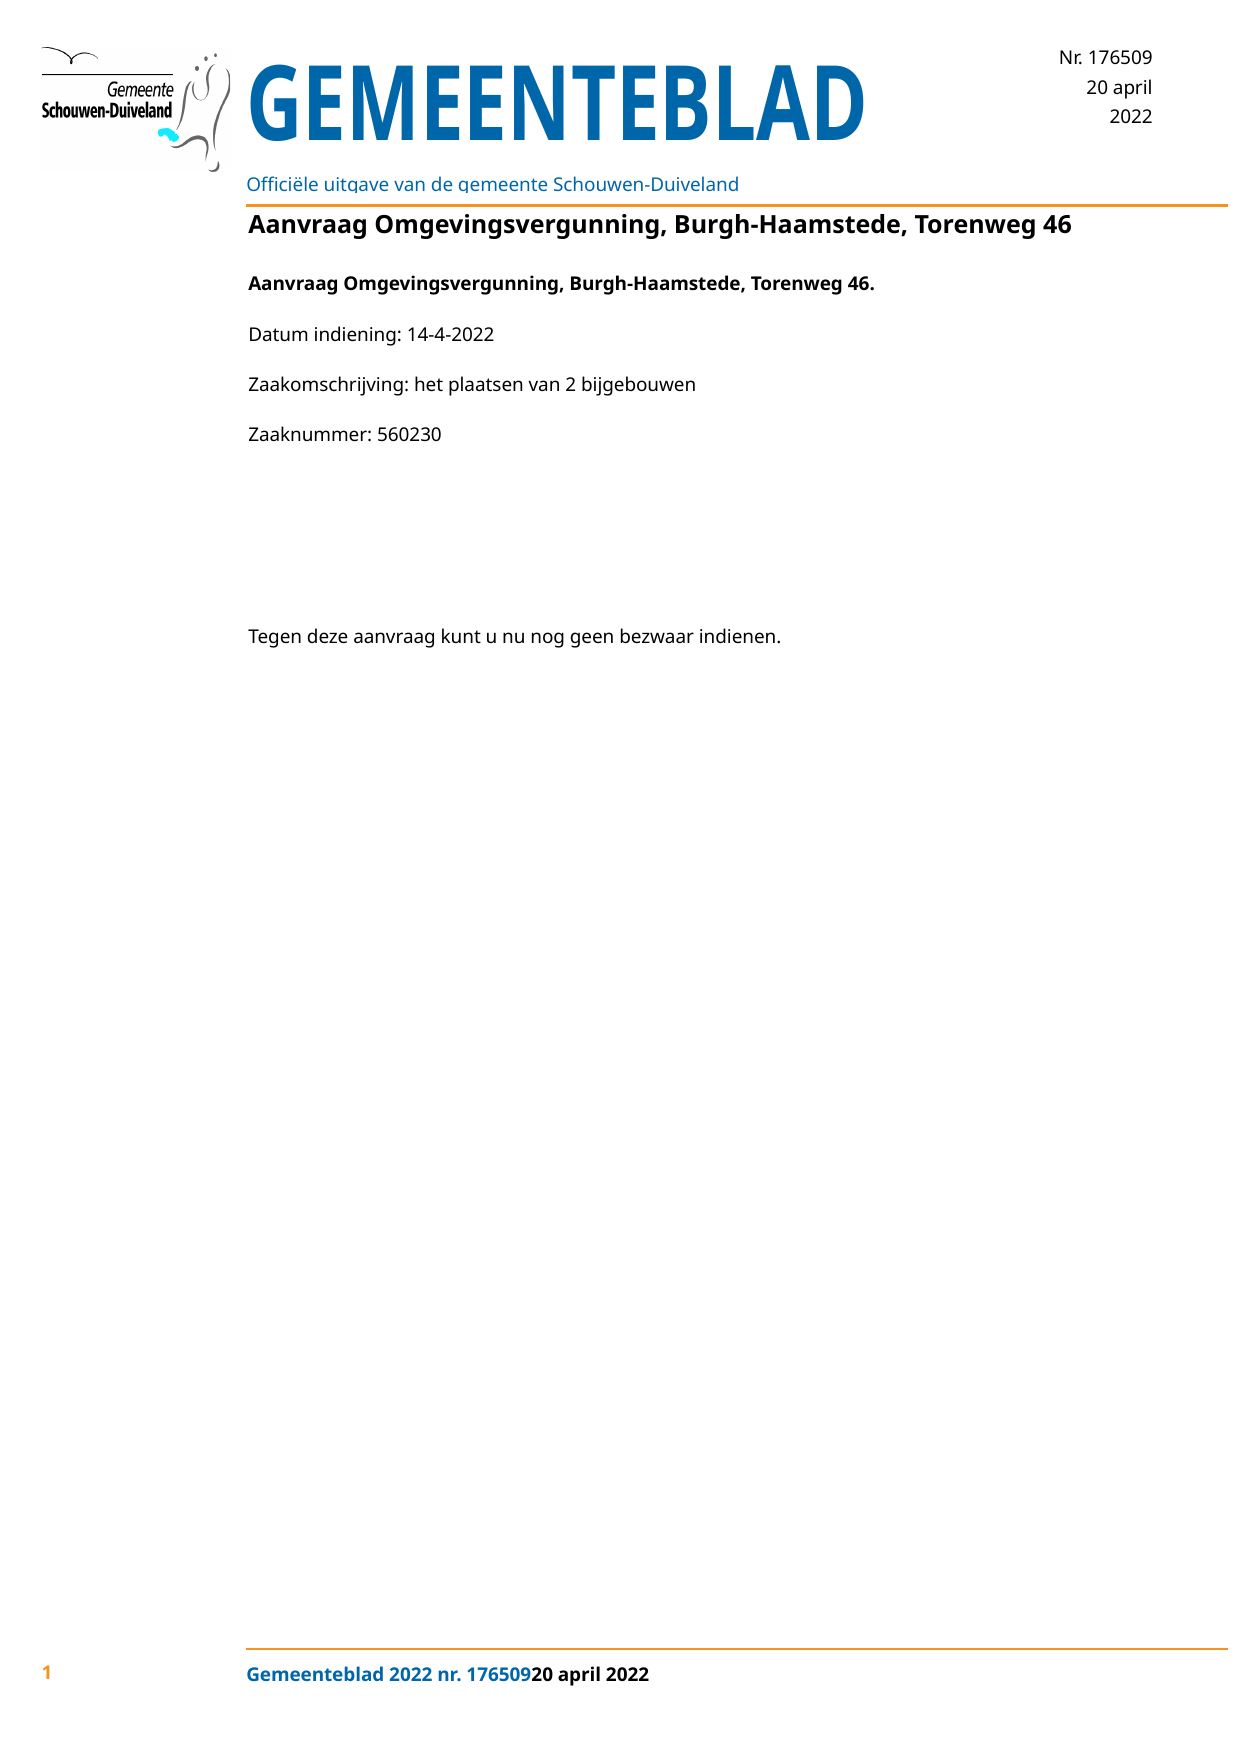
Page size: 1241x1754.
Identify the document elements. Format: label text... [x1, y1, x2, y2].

text Aanvraag Omgevingsvergunning, Burgh-Haamstede, Torenweg 46. [248, 270, 1152, 296]
picture [41, 47, 231, 172]
text Datum indiening: 14-4-2022 [248, 321, 1152, 346]
text Zaaknummer: 560230 [248, 422, 1152, 447]
text Tegen deze aanvraag kunt u nu nog geen bezwaar indienen. [248, 623, 1152, 649]
text Aanvraag Omgevingsvergunning, Burgh-Haamstede, Torenweg 46 [248, 207, 1152, 241]
text Zaakomschrijving: het plaatsen van 2 bijgebouwen [248, 371, 1152, 397]
